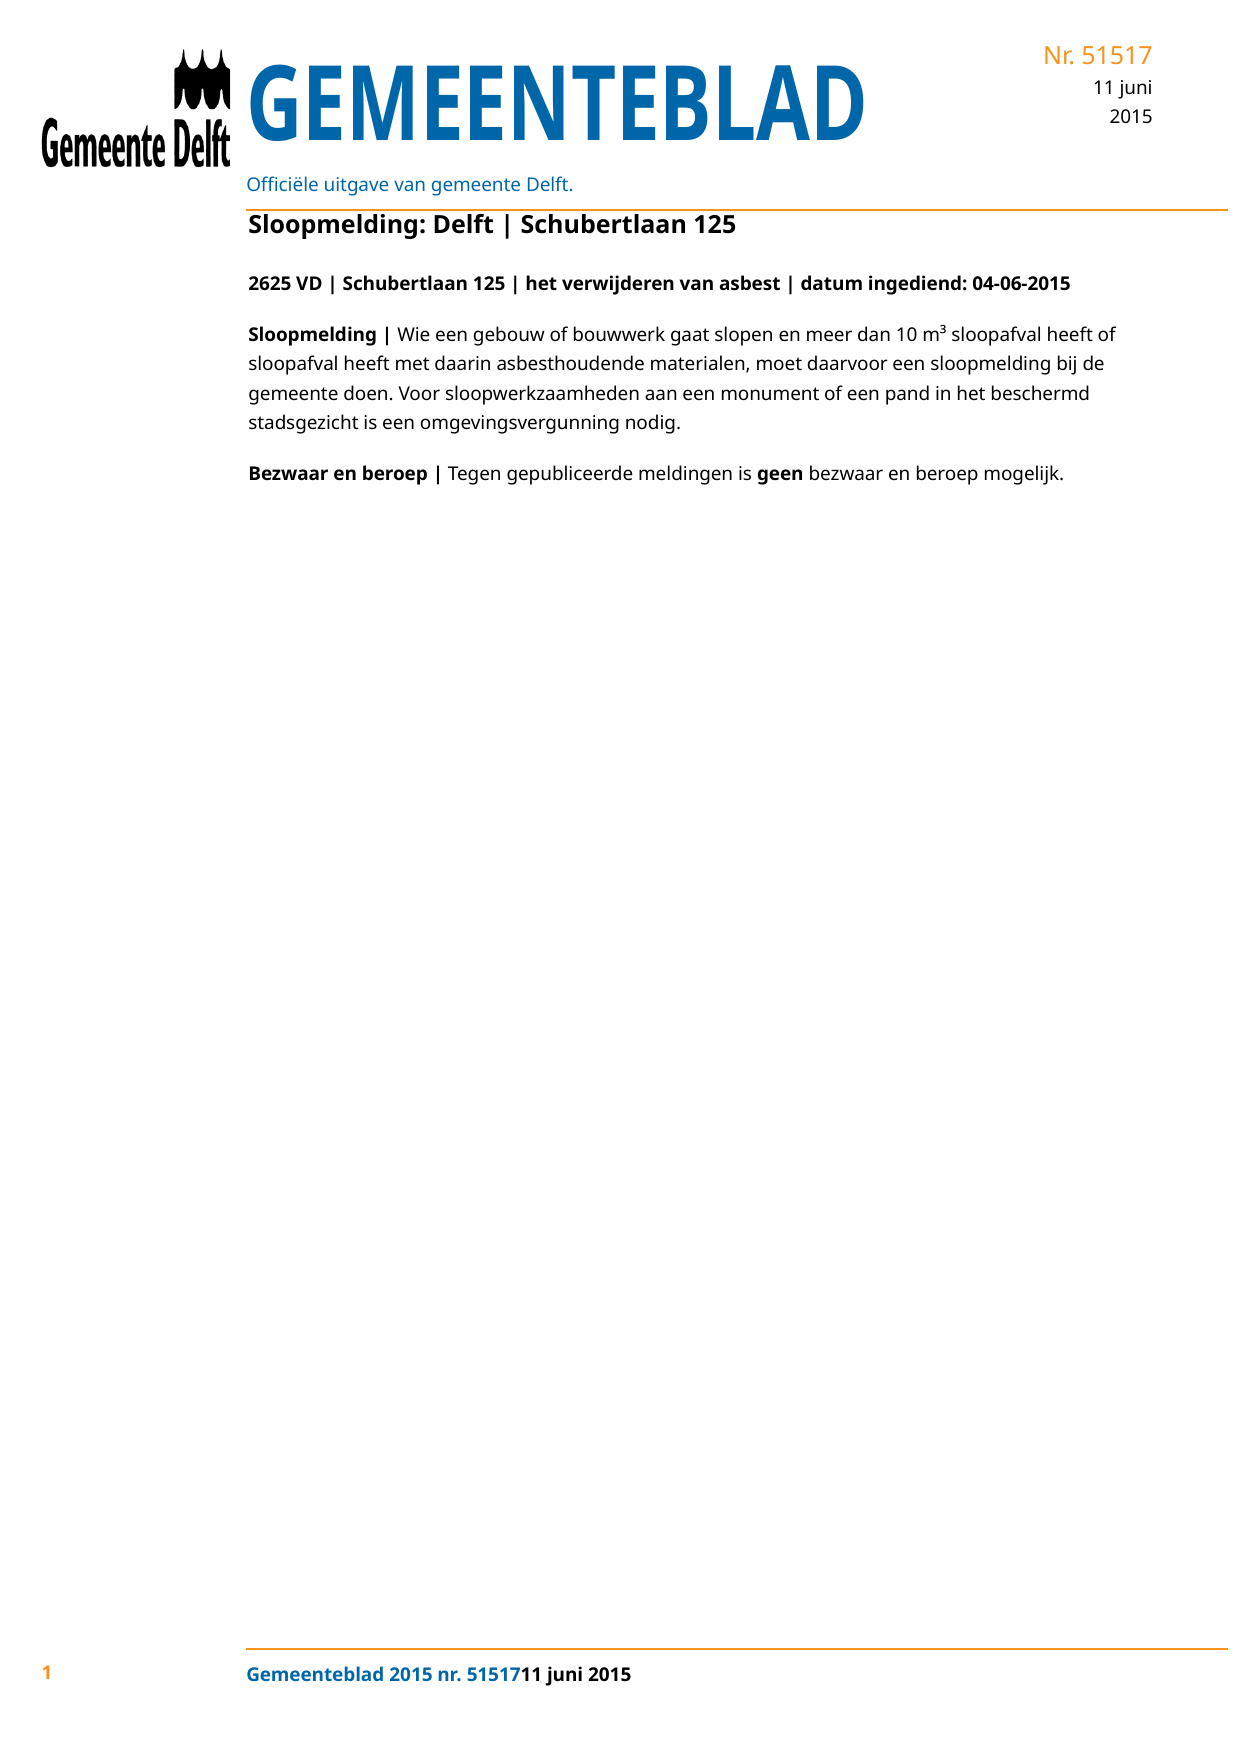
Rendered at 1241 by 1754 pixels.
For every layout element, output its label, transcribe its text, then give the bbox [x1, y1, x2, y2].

text Bezwaar en beroep | Tegen gepubliceerde meldingen is geen bezwaar en beroep mogelijk. [248, 460, 1152, 486]
picture [41, 47, 231, 172]
text 2625 VD | Schubertlaan 125 | het verwijderen van asbest | datum ingediend: 04-06-2015 [248, 270, 1152, 296]
text Sloopmelding | Wie een gebouw of bouwwerk gaat slopen en meer dan 10 m³ sloopafval heeft of sloopafval heeft met daarin asbesthoudende materialen, moet daarvoor een sloopmelding bij de gemeente doen. Voor sloopwerkzaamheden aan een monument of een pand in het beschermd stadsgezicht is een omgevingsvergunning nodig. [248, 321, 1152, 435]
text Sloopmelding: Delft | Schubertlaan 125 [248, 211, 1152, 241]
